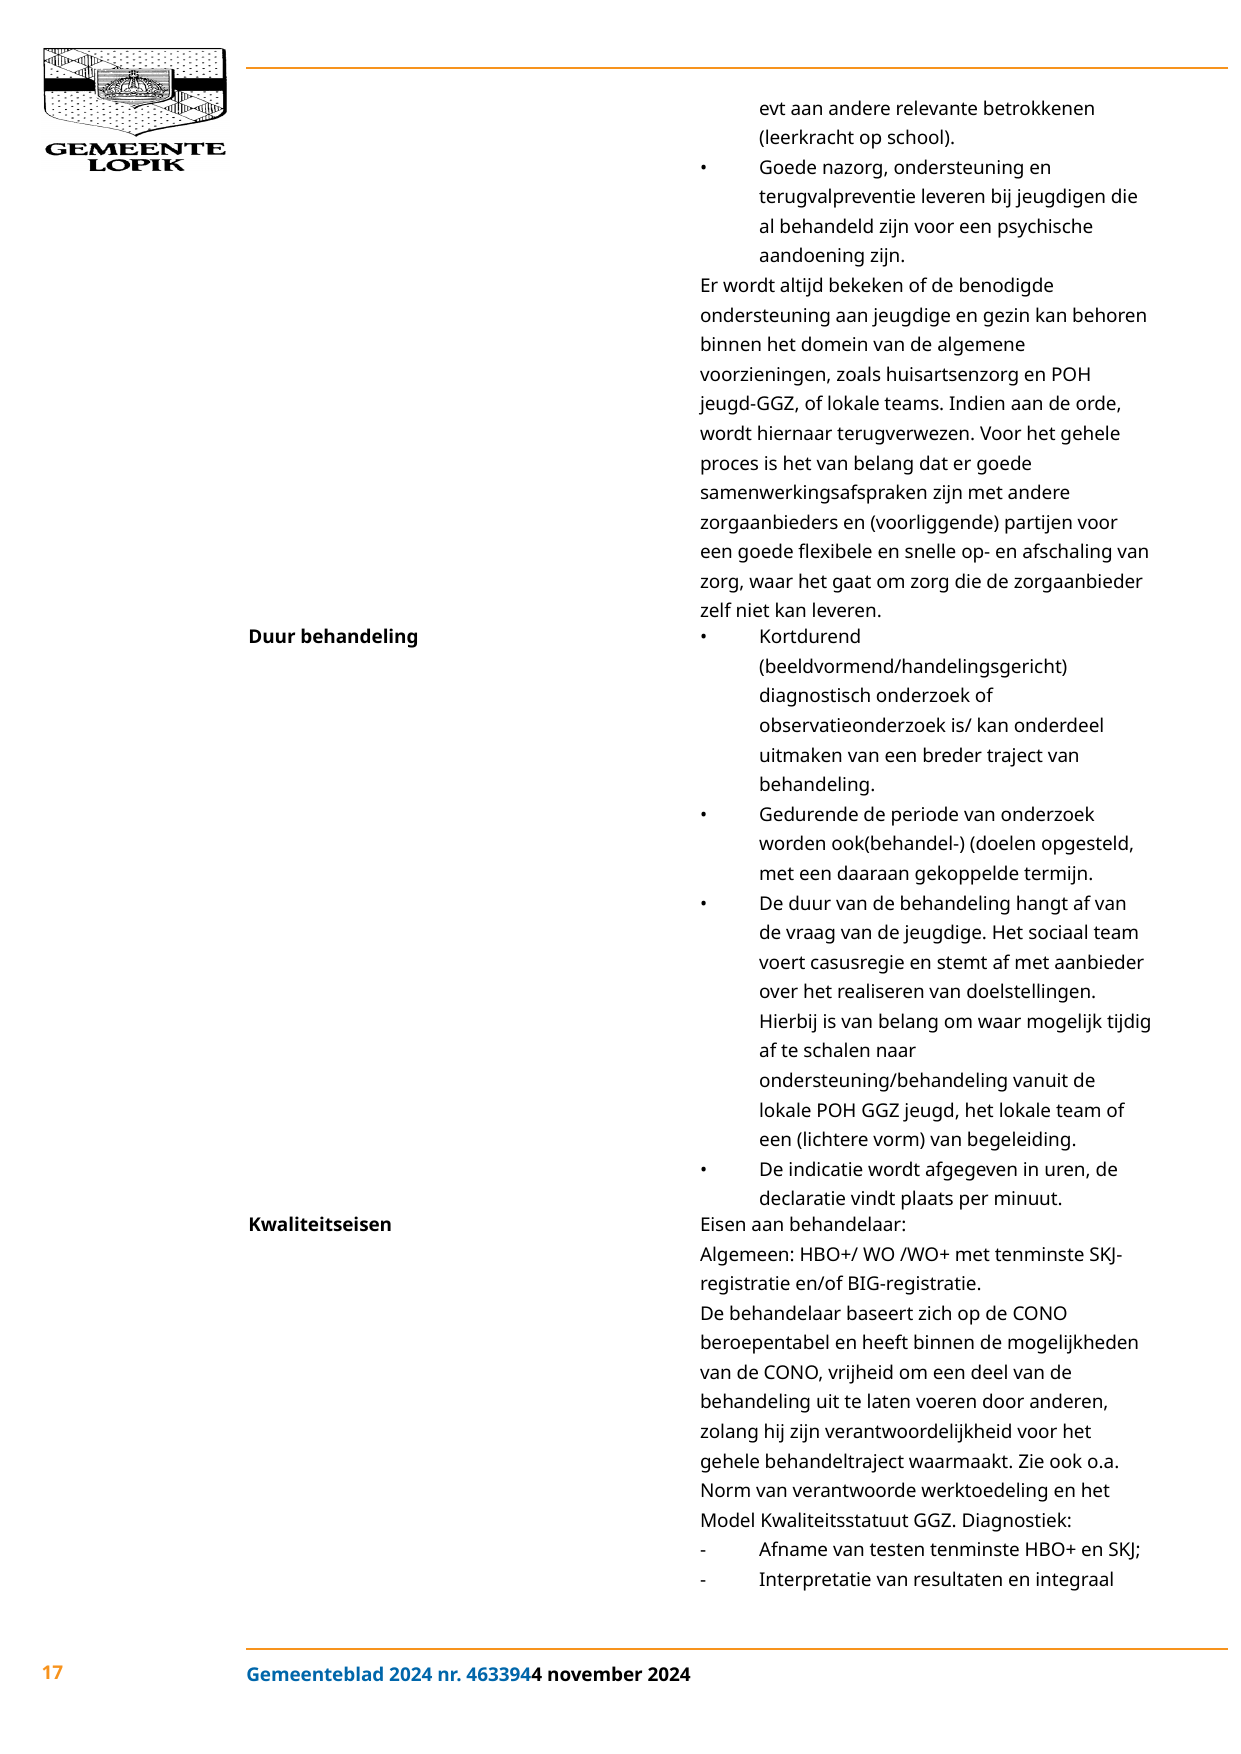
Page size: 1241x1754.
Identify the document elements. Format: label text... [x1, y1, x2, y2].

table_cell Kortdurend (beeldvormend/handelingsgericht) diagnostisch onderzoek of observatieonderzoek is/ kan onderdeel uitmaken van een breder traject van behandeling. Gedurende de periode van onderzoek worden ook(behandel-) (doelen opgesteld, met een daaraan gekoppelde termijn. De duur van de behandeling hangt af van de vraag van de jeugdige. Het sociaal team voert casusregie en stemt af met aanbieder over het realiseren van doelstellingen. Hierbij is van belang om waar mogelijk tijdig af te schalen naar ondersteuning/behandeling vanuit de lokale POH GGZ jeugd, het lokale team of een (lichtere vorm) van begeleiding. De indicatie wordt afgegeven in uren, de declaratie vindt plaats per minuut. [700, 624, 1152, 1211]
table_cell evt aan andere relevante betrokkenen (leerkracht op school). Goede nazorg, ondersteuning en terugvalpreventie leveren bij jeugdigen die al behandeld zijn voor een psychische aandoening zijn. Er wordt altijd bekeken of de benodigde ondersteuning aan jeugdige en gezin kan behoren binnen het domein van de algemene voorzieningen, zoals huisartsenzorg en POH jeugd-GGZ, of lokale teams. Indien aan de orde, wordt hiernaar terugverwezen. Voor het gehele proces is het van belang dat er goede samenwerkingsafspraken zijn met andere zorgaanbieders en (voorliggende) partijen voor een goede flexibele en snelle op- en afschaling van zorg, waar het gaat om zorg die de zorgaanbieder zelf niet kan leveren. [700, 95, 1152, 623]
table_cell Duur behandeling [248, 624, 700, 1211]
table_cell [248, 95, 700, 623]
table_cell Eisen aan behandelaar: Algemeen: HBO+/ WO /WO+ met tenminste SKJ-registratie en/of BIG-registratie. De behandelaar baseert zich op de CONO beroepentabel en heeft binnen de mogelijkheden van de CONO, vrijheid om een deel van de behandeling uit te laten voeren door anderen, zolang hij zijn verantwoordelijkheid voor het gehele behandeltraject waarmaakt. Zie ook o.a. Norm van verantwoorde werktoedeling en het Model Kwaliteitsstatuut GGZ. Diagnostiek: Afname van testen tenminste HBO+ en SKJ; Interpretatie van resultaten en integraal [700, 1211, 1152, 1592]
picture [41, 47, 231, 172]
table_cell Kwaliteitseisen [248, 1211, 700, 1592]
